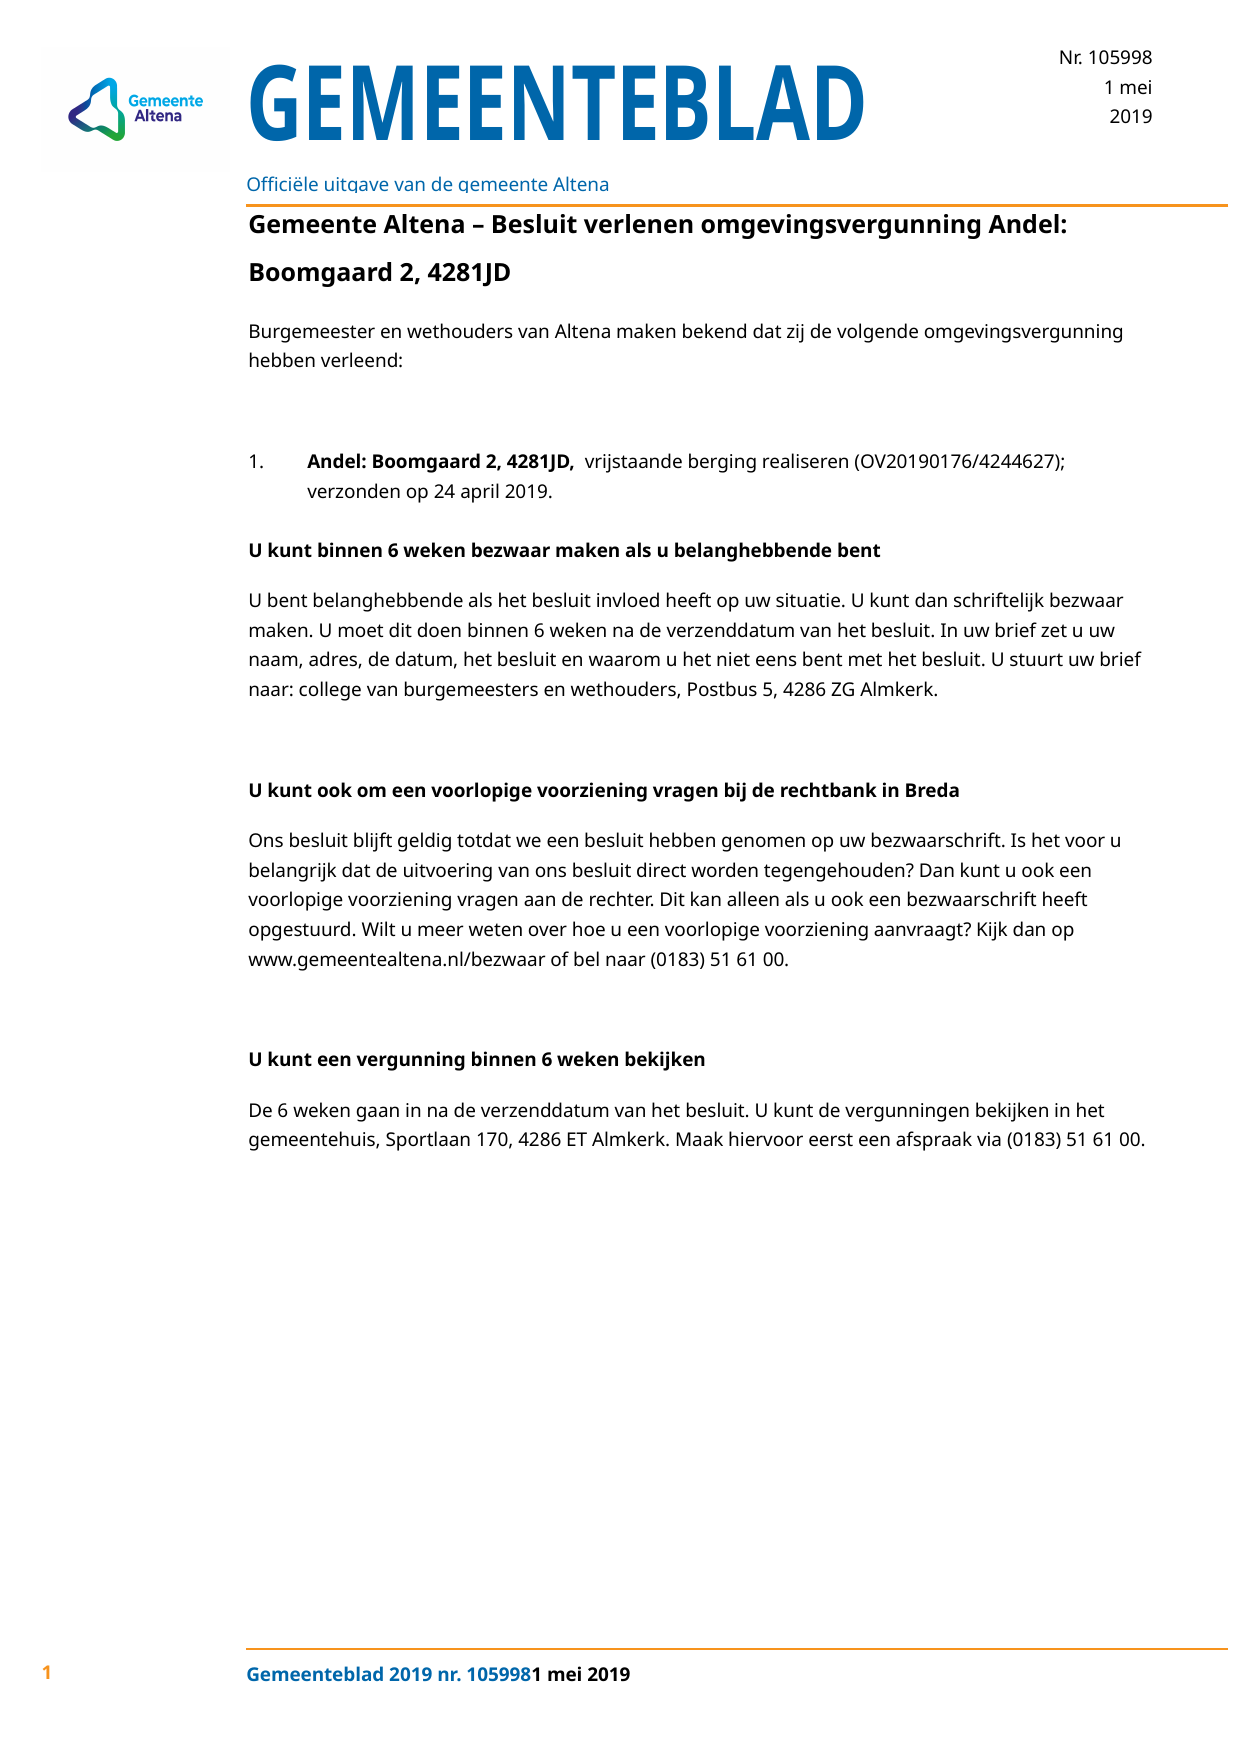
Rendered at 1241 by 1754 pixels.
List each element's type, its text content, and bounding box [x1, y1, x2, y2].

list Andel: Boomgaard 2, 4281JD, vrijstaande berging realiseren (OV20190176/4244627); verzonden op 24 april 2019. [248, 448, 1152, 504]
text U kunt een vergunning binnen 6 weken bekijken [248, 1047, 1152, 1072]
text U kunt binnen 6 weken bezwaar maken als u belanghebbende bent [248, 537, 1152, 563]
picture [41, 47, 231, 172]
text U bent belanghebbende als het besluit invloed heeft op uw situatie. U kunt dan schriftelijk bezwaar maken. U moet dit doen binnen 6 weken na de verzenddatum van het besluit. In uw brief zet u uw naam, adres, de datum, het besluit en waarom u het niet eens bent met het besluit. U stuurt uw brief naar: college van burgemeesters en wethouders, Postbus 5, 4286 ZG Almkerk. [248, 587, 1152, 702]
text U kunt ook om een voorlopige voorziening vragen bij de rechtbank in Breda [248, 777, 1152, 803]
text Gemeente Altena – Besluit verlenen omgevingsvergunning Andel: Boomgaard 2, 4281JD [248, 207, 1152, 288]
text Burgemeester en wethouders van Altena maken bekend dat zij de volgende omgevingsvergunning hebben verleend: [248, 318, 1152, 373]
text Ons besluit blijft geldig totdat we een besluit hebben genomen op uw bezwaarschrift. Is het voor u belangrijk dat de uitvoering van ons besluit direct worden tegengehouden? Dan kunt u ook een voorlopige voorziening vragen aan de rechter. Dit kan alleen als u ook een bezwaarschrift heeft opgestuurd. Wilt u meer weten over hoe u een voorlopige voorziening aanvraagt? Kijk dan op www.gemeentealtena.nl/bezwaar of bel naar (0183) 51 61 00. [248, 827, 1152, 972]
text De 6 weken gaan in na de verzenddatum van het besluit. U kunt de vergunningen bekijken in het gemeentehuis, Sportlaan 170, 4286 ET Almkerk. Maak hiervoor eerst een afspraak via (0183) 51 61 00. [248, 1097, 1152, 1152]
